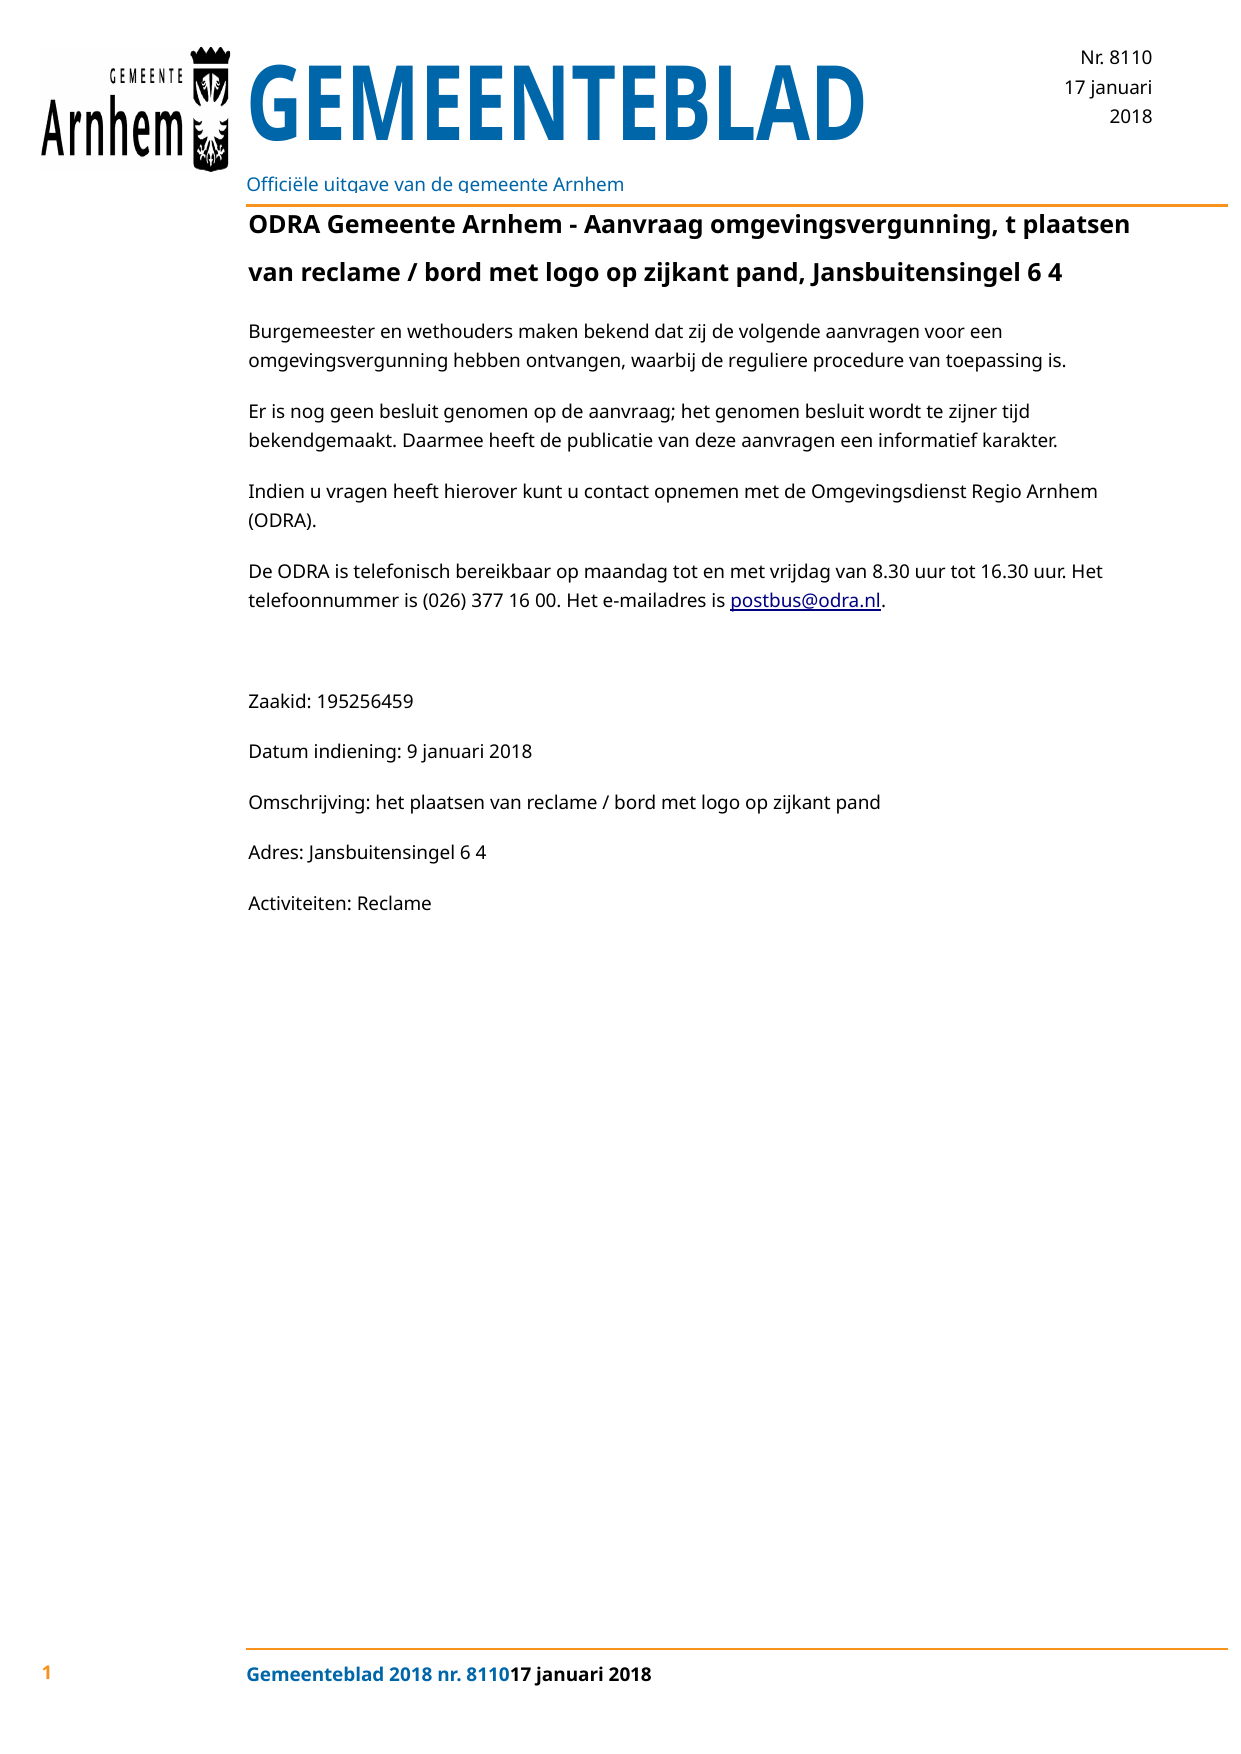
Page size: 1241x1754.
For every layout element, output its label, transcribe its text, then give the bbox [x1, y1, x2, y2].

text Omschrijving: het plaatsen van reclame / bord met logo op zijkant pand [248, 789, 1152, 815]
text Activiteiten: Reclame [248, 890, 1152, 916]
text Zaakid: 195256459 [248, 688, 1152, 714]
picture [41, 47, 231, 172]
text Er is nog geen besluit genomen op de aanvraag; het genomen besluit wordt te zijner tijd bekendgemaakt. Daarmee heeft de publicatie van deze aanvragen een informatief karakter. [248, 398, 1152, 453]
text De ODRA is telefonisch bereikbaar op maandag tot en met vrijdag van 8.30 uur tot 16.30 uur. Het telefoonnummer is (026) 377 16 00. Het e-mailadres is postbus@odra.nl. [248, 558, 1152, 613]
text Indien u vragen heeft hierover kunt u contact opnemen met de Omgevingsdienst Regio Arnhem (ODRA). [248, 478, 1152, 533]
text Datum indiening: 9 januari 2018 [248, 739, 1152, 764]
text Adres: Jansbuitensingel 6 4 [248, 839, 1152, 865]
text Burgemeester en wethouders maken bekend dat zij de volgende aanvragen voor een omgevingsvergunning hebben ontvangen, waarbij de reguliere procedure van toepassing is. [248, 318, 1152, 373]
text ODRA Gemeente Arnhem - Aanvraag omgevingsvergunning, t plaatsen van reclame / bord met logo op zijkant pand, Jansbuitensingel 6 4 [248, 207, 1152, 288]
